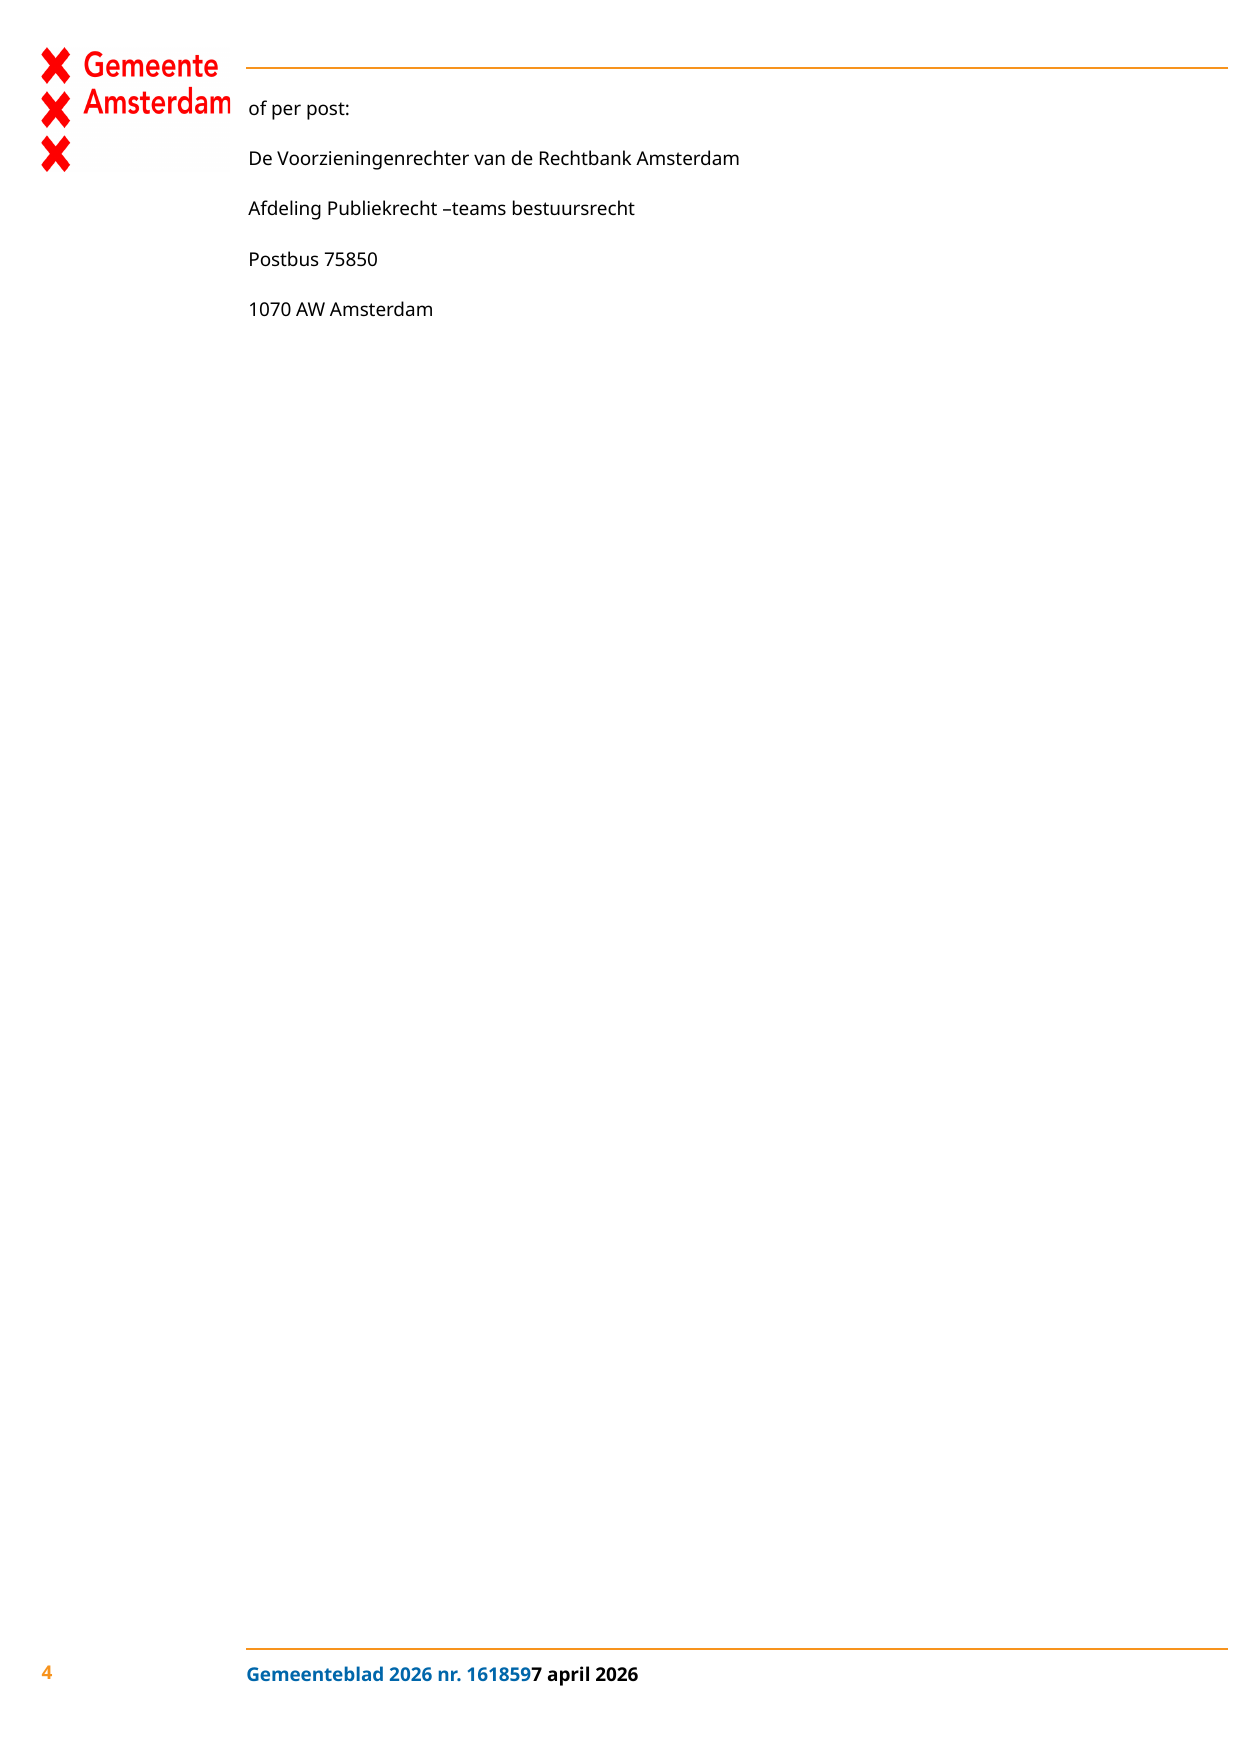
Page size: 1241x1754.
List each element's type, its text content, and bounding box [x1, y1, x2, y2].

text of per post: [248, 95, 1152, 121]
text 1070 AW Amsterdam [248, 296, 1152, 322]
text Afdeling Publiekrecht –teams bestuursrecht [248, 196, 1152, 221]
text Postbus 75850 [248, 246, 1152, 272]
picture [41, 47, 231, 172]
text De Voorzieningenrechter van de Rechtbank Amsterdam [248, 145, 1152, 171]
